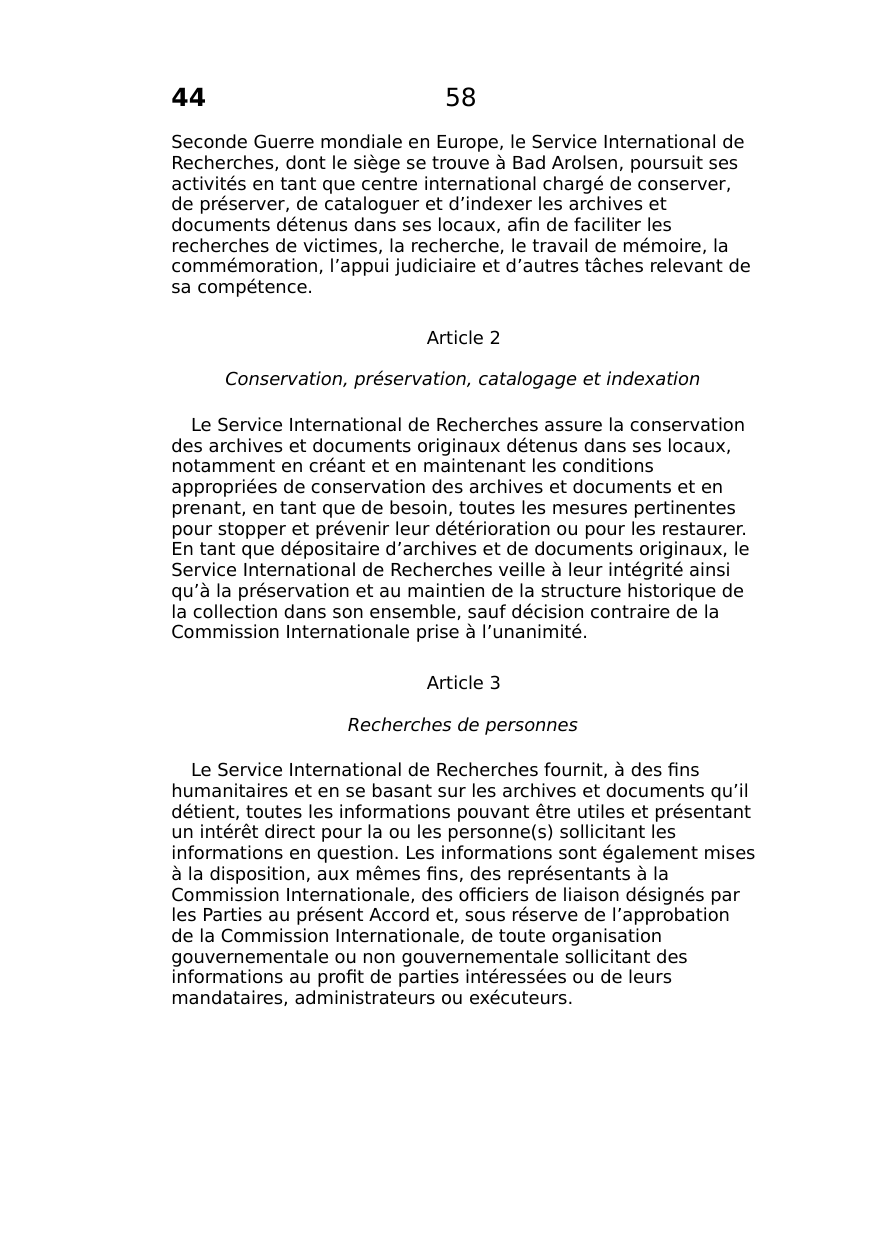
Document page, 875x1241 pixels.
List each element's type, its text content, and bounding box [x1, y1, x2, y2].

text Le Service International de Recherches fournit, à des fins humanitaires et en se basant sur les archives et documents qu’il détient, toutes les informations pouvant être utiles et présentant un intérêt direct pour la ou les personne(s) sollicitant les informations en question. Les informations sont également mises à la disposition, aux mêmes fins, des représentants à la Commission Internationale, des officiers de liaison désignés par les Parties au présent Accord et, sous réserve de l’approbation de la Commission Internationale, de toute organisation gouvernementale ou non gouvernementale sollicitant des informations au profit de parties intéressées ou de leurs mandataires, administrateurs ou exécuteurs. [171, 760, 756, 1009]
text Le Service International de Recherches assure la conservation des archives et documents originaux détenus dans ses locaux, notamment en créant et en maintenant les conditions appropriées de conservation des archives et documents et en prenant, en tant que de besoin, toutes les mesures pertinentes pour stopper et prévenir leur détérioration ou pour les restaurer. En tant que dépositaire d’archives et de documents originaux, le Service International de Recherches veille à leur intégrité ainsi qu’à la préservation et au maintien de la structure historique de la collection dans son ensemble, sauf décision contraire de la Commission Internationale prise à l’unanimité. [171, 415, 756, 643]
subtitle Article 3 Recherches de personnes [171, 673, 756, 735]
subtitle Article 2 Conservation, préservation, catalogage et indexation [171, 328, 756, 390]
text Seconde Guerre mondiale en Europe, le Service International de Recherches, dont le siège se trouve à Bad Arolsen, poursuit ses activités en tant que centre international chargé de conserver, de préserver, de cataloguer et d’indexer les archives et documents détenus dans ses locaux, afin de faciliter les recherches de victimes, la recherche, le travail de mémoire, la commémoration, l’appui judiciaire et d’autres tâches relevant de sa compétence. [171, 132, 756, 298]
